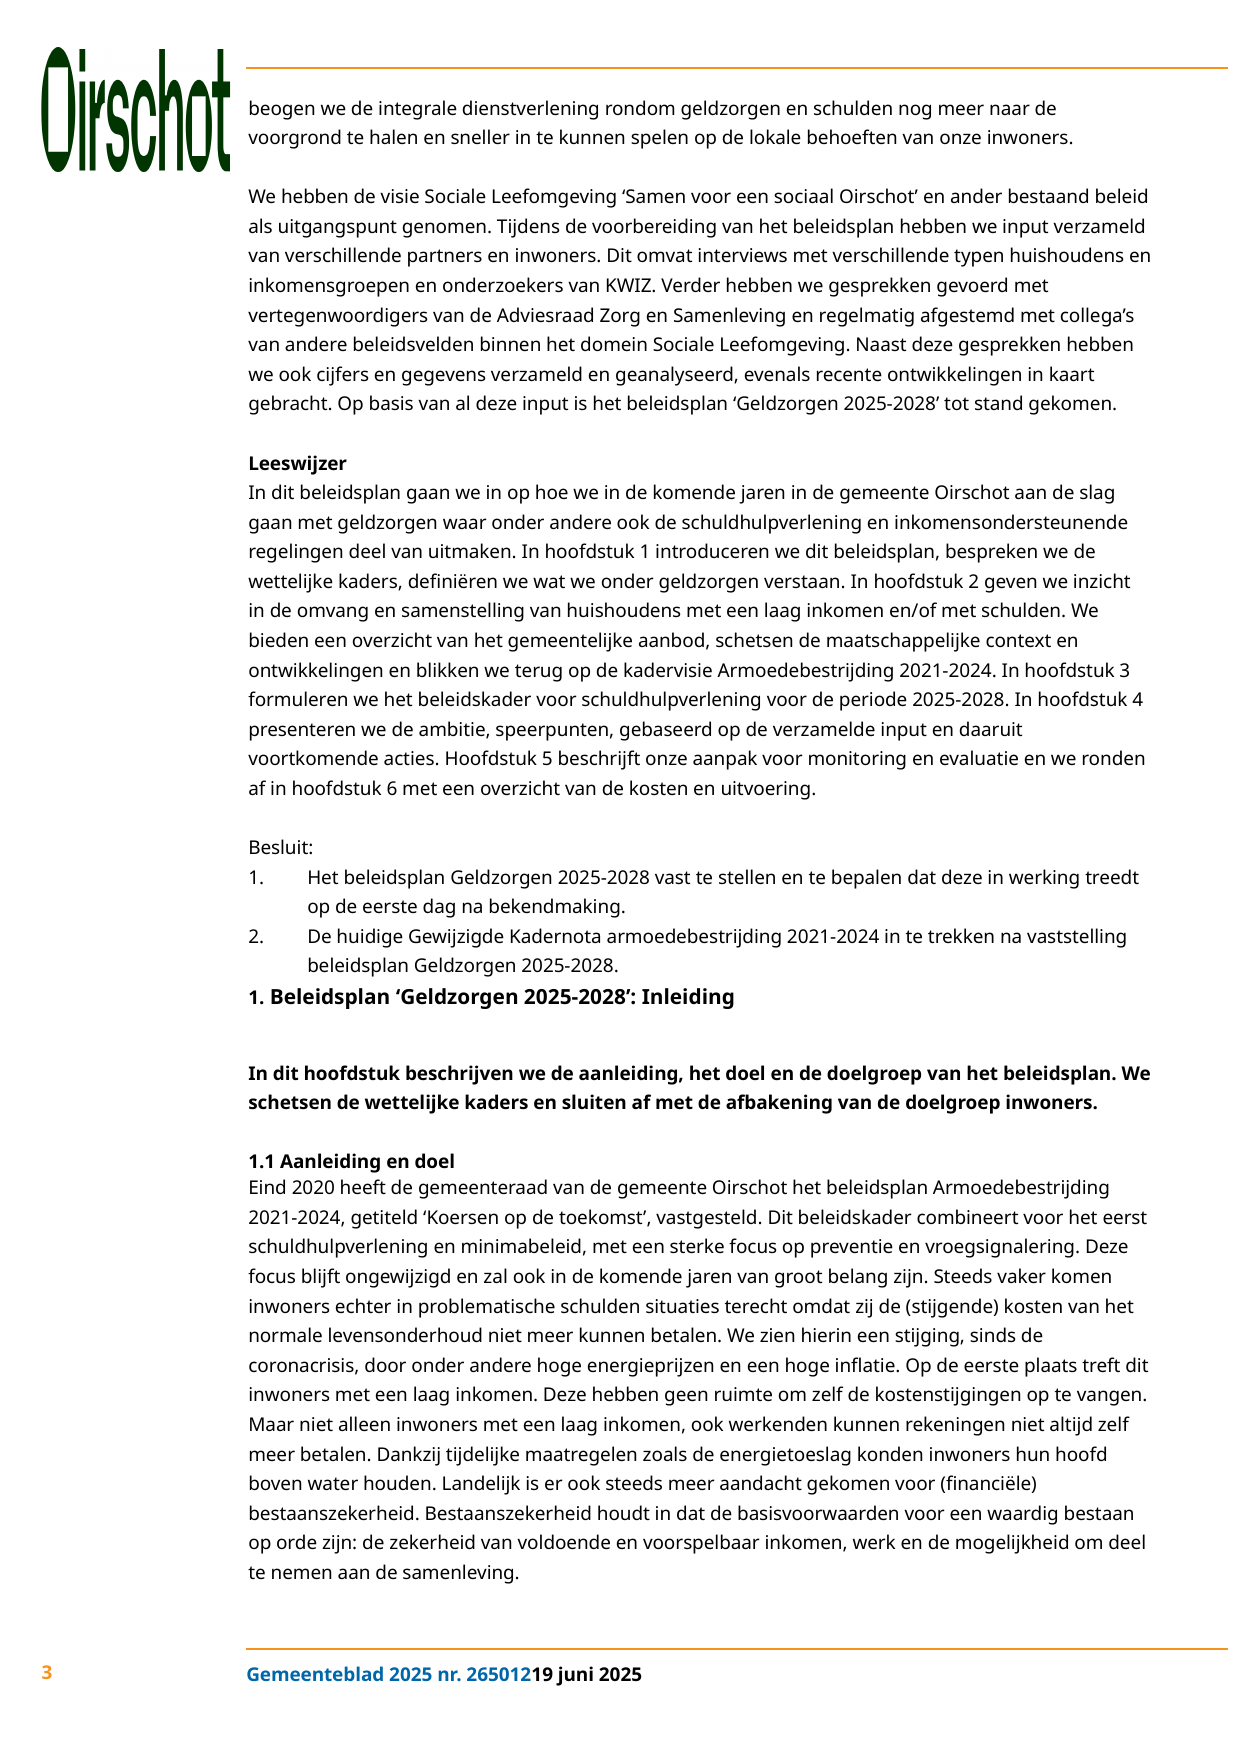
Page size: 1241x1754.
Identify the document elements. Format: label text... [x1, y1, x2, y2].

list De huidige Gewijzigde Kadernota armoedebestrijding 2021-2024 in te trekken na vaststelling beleidsplan Geldzorgen 2025-2028. [248, 923, 1152, 978]
text In dit beleidsplan gaan we in op hoe we in de komende jaren in de gemeente Oirschot aan de slag gaan met geldzorgen waar onder andere ook de schuldhulpverlening en inkomensondersteunende regelingen deel van uitmaken. In hoofdstuk 1 introduceren we dit beleidsplan, bespreken we de wettelijke kaders, definiëren we wat we onder geldzorgen verstaan. In hoofdstuk 2 geven we inzicht in de omvang en samenstelling van huishoudens met een laag inkomen en/of met schulden. We bieden een overzicht van het gemeentelijke aanbod, schetsen de maatschappelijke context en ontwikkelingen en blikken we terug op de kadervisie Armoedebestrijding 2021-2024. In hoofdstuk 3 formuleren we het beleidskader voor schuldhulpverlening voor de periode 2025-2028. In hoofdstuk 4 presenteren we de ambitie, speerpunten, gebaseerd op de verzamelde input en daaruit voortkomende acties. Hoofdstuk 5 beschrijft onze aanpak voor monitoring en evaluatie en we ronden af in hoofdstuk 6 met een overzicht van de kosten en uitvoering. [248, 479, 1152, 801]
picture [41, 47, 231, 172]
text We hebben de visie Sociale Leefomgeving ‘Samen voor een sociaal Oirschot’ en ander bestaand beleid als uitgangspunt genomen. Tijdens de voorbereiding van het beleidsplan hebben we input verzameld van verschillende partners en inwoners. Dit omvat interviews met verschillende typen huishoudens en inkomensgroepen en onderzoekers van KWIZ. Verder hebben we gesprekken gevoerd met vertegenwoordigers van de Adviesraad Zorg en Samenleving en regelmatig afgestemd met collega’s van andere beleidsvelden binnen het domein Sociale Leefomgeving. Naast deze gesprekken hebben we ook cijfers en gegevens verzameld en geanalyseerd, evenals recente ontwikkelingen in kaart gebracht. Op basis van al deze input is het beleidsplan ‘Geldzorgen 2025-2028’ tot stand gekomen. [248, 183, 1152, 416]
text beogen we de integrale dienstverlening rondom geldzorgen en schulden nog meer naar de voorgrond te halen en sneller in te kunnen spelen op de lokale behoeften van onze inwoners. [248, 95, 1152, 150]
text Eind 2020 heeft de gemeenteraad van de gemeente Oirschot het beleidsplan Armoedebestrijding 2021-2024, getiteld ‘Koersen op de toekomst’, vastgesteld. Dit beleidskader combineert voor het eerst schuldhulpverlening en minimabeleid, met een sterke focus op preventie en vroegsignalering. Deze focus blijft ongewijzigd en zal ook in de komende jaren van groot belang zijn. Steeds vaker komen inwoners echter in problematische schulden situaties terecht omdat zij de (stijgende) kosten van het normale levensonderhoud niet meer kunnen betalen. We zien hierin een stijging, sinds de coronacrisis, door onder andere hoge energieprijzen en een hoge inflatie. Op de eerste plaats treft dit inwoners met een laag inkomen. Deze hebben geen ruimte om zelf de kostenstijgingen op te vangen. Maar niet alleen inwoners met een laag inkomen, ook werkenden kunnen rekeningen niet altijd zelf meer betalen. Dankzij tijdelijke maatregelen zoals de energietoeslag konden inwoners hun hoofd boven water houden. Landelijk is er ook steeds meer aandacht gekomen voor (financiële) bestaanszekerheid. Bestaanszekerheid houdt in dat de basisvoorwaarden voor een waardig bestaan op orde zijn: de zekerheid van voldoende en voorspelbaar inkomen, werk en de mogelijkheid om deel te nemen aan de samenleving. [248, 1174, 1152, 1585]
list Het beleidsplan Geldzorgen 2025-2028 vast te stellen en te bepalen dat deze in werking treedt op de eerste dag na bekendmaking. [248, 864, 1152, 919]
text 1. Beleidsplan ‘Geldzorgen 2025-2028’: Inleiding [248, 982, 1152, 1011]
text Besluit: [248, 834, 1152, 860]
text Leeswijzer [248, 450, 1152, 476]
text In dit hoofdstuk beschrijven we de aanleiding, het doel en de doelgroep van het beleidsplan. We schetsen de wettelijke kaders en sluiten af met de afbakening van de doelgroep inwoners. [248, 1060, 1152, 1115]
text 1.1 Aanleiding en doel [248, 1149, 1152, 1174]
